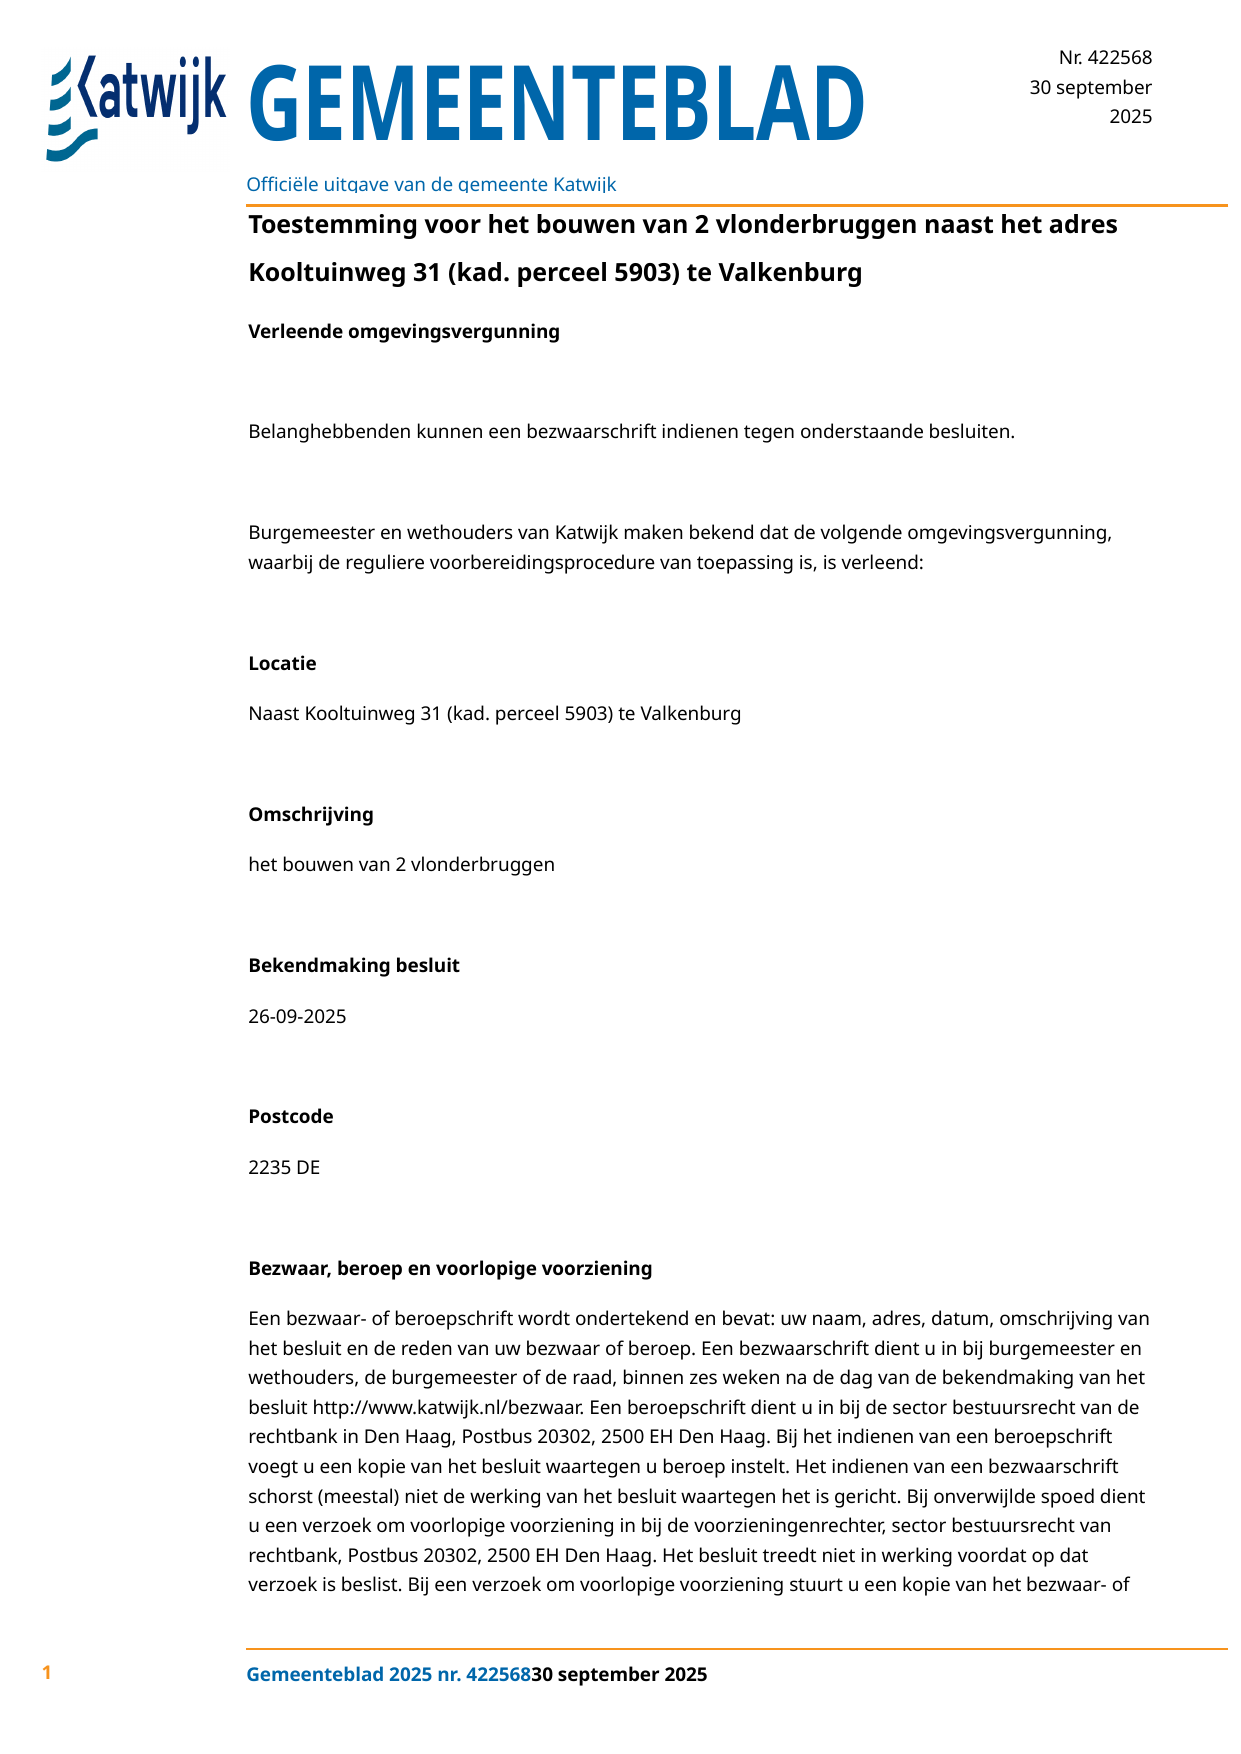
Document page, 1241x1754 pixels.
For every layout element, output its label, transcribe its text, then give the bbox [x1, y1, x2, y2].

text 2235 DE [248, 1154, 1152, 1180]
picture [41, 47, 231, 172]
text Belanghebbenden kunnen een bezwaarschrift indienen tegen onderstaande besluiten. [248, 419, 1152, 444]
text 26-09-2025 [248, 1003, 1152, 1029]
text Bekendmaking besluit [248, 952, 1152, 978]
text Locatie [248, 650, 1152, 676]
text Postcode [248, 1104, 1152, 1129]
text Naast Kooltuinweg 31 (kad. perceel 5903) te Valkenburg [248, 700, 1152, 726]
text Omschrijving [248, 801, 1152, 827]
text Een bezwaar- of beroepschrift wordt ondertekend en bevat: uw naam, adres, datum, omschrijving van het besluit en de reden van uw bezwaar of beroep. Een bezwaarschrift dient u in bij burgemeester en wethouders, de burgemeester of de raad, binnen zes weken na de dag van de bekendmaking van het besluit http://www.katwijk.nl/bezwaar. Een beroepschrift dient u in bij de sector bestuursrecht van de rechtbank in Den Haag, Postbus 20302, 2500 EH Den Haag. Bij het indienen van een beroepschrift voegt u een kopie van het besluit waartegen u beroep instelt. Het indienen van een bezwaarschrift schorst (meestal) niet de werking van het besluit waartegen het is gericht. Bij onverwijlde spoed dient u een verzoek om voorlopige voorziening in bij de voorzieningenrechter, sector bestuursrecht van rechtbank, Postbus 20302, 2500 EH Den Haag. Het besluit treedt niet in werking voordat op dat verzoek is beslist. Bij een verzoek om voorlopige voorziening stuurt u een kopie van het bezwaar- of [248, 1305, 1152, 1597]
text het bouwen van 2 vlonderbruggen [248, 852, 1152, 877]
text Bezwaar, beroep en voorlopige voorziening [248, 1255, 1152, 1281]
text Toestemming voor het bouwen van 2 vlonderbruggen naast het adres Kooltuinweg 31 (kad. perceel 5903) te Valkenburg [248, 207, 1152, 288]
text Verleende omgevingsvergunning [248, 318, 1152, 344]
text Burgemeester en wethouders van Katwijk maken bekend dat de volgende omgevingsvergunning, waarbij de reguliere voorbereidingsprocedure van toepassing is, is verleend: [248, 519, 1152, 575]
